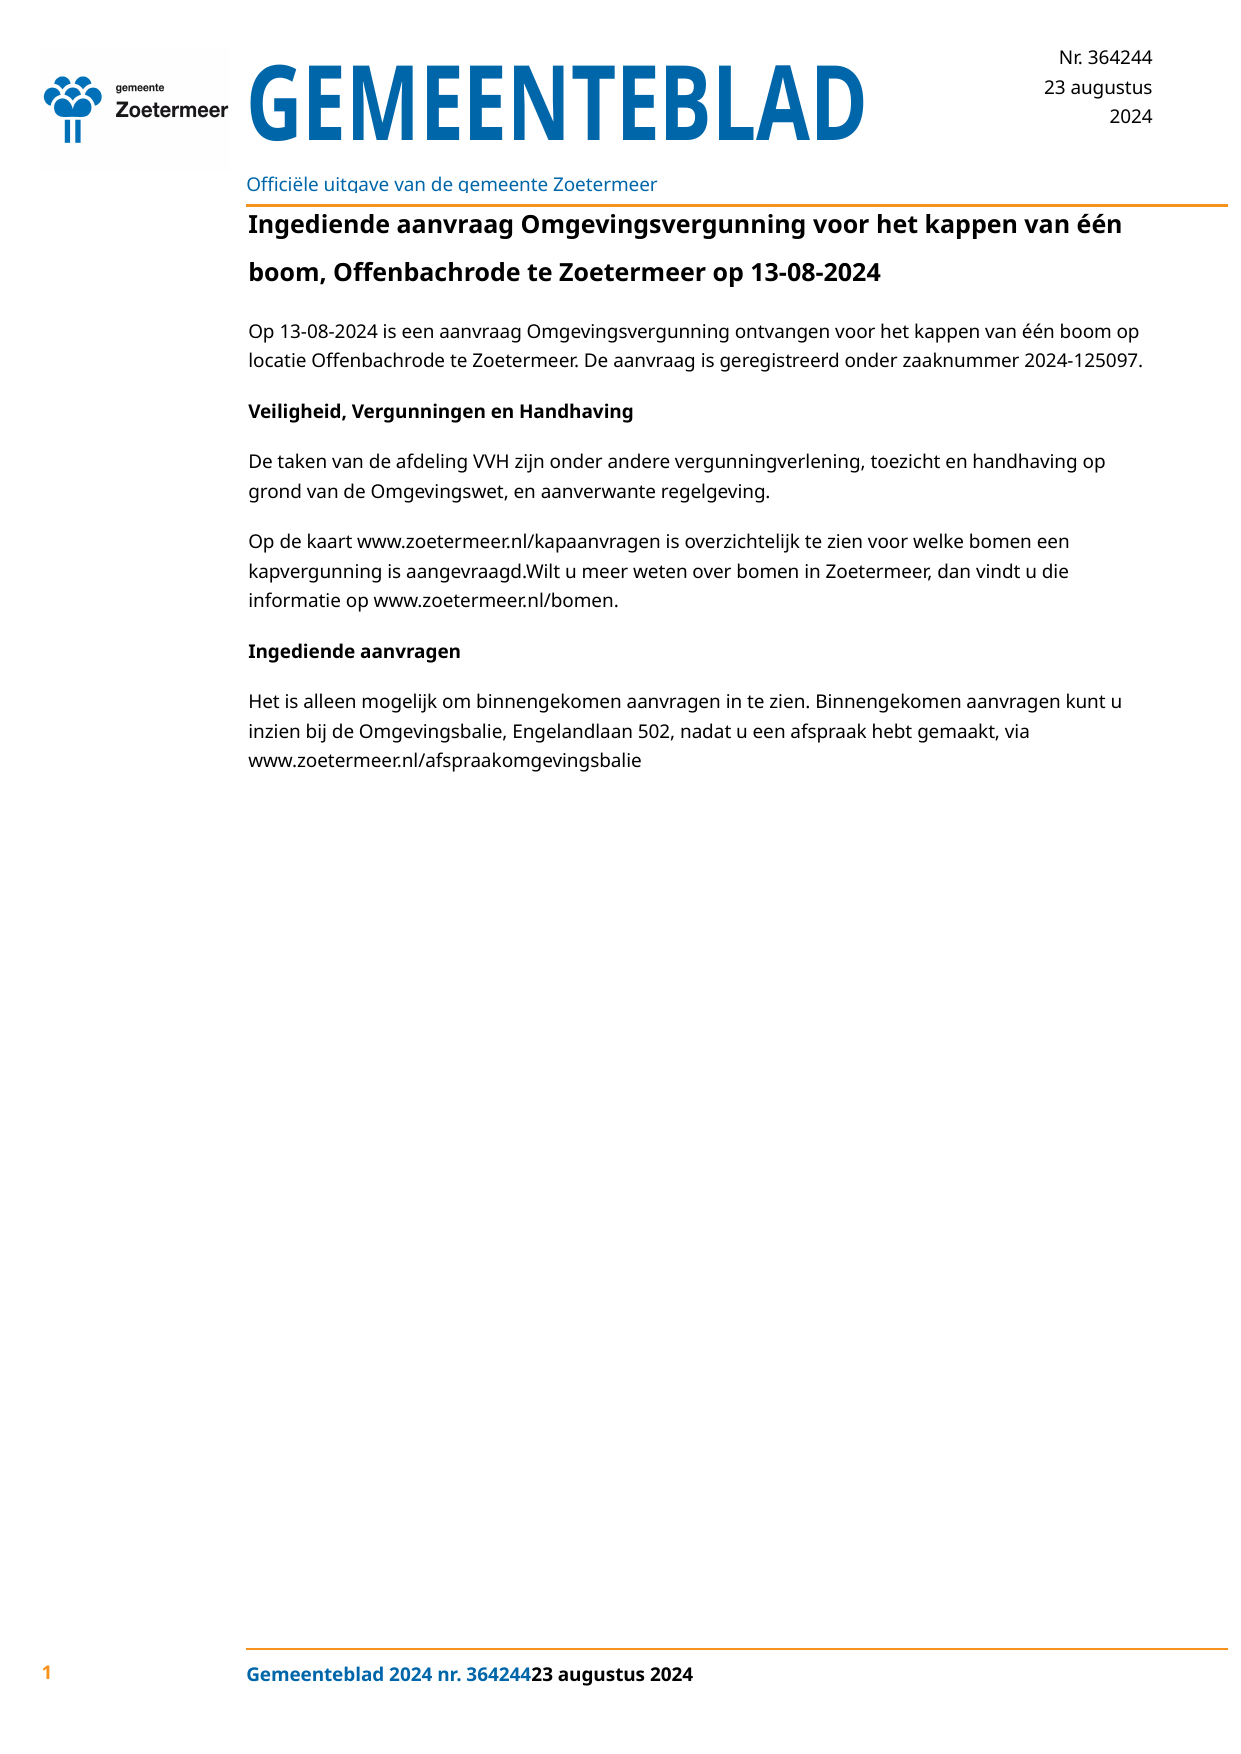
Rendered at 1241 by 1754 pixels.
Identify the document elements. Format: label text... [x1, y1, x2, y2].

text Op de kaart www.zoetermeer.nl/kapaanvragen is overzichtelijk te zien voor welke bomen een kapvergunning is aangevraagd.Wilt u meer weten over bomen in Zoetermeer, dan vindt u die informatie op www.zoetermeer.nl/bomen. [248, 528, 1152, 613]
text Op 13-08-2024 is een aanvraag Omgevingsvergunning ontvangen voor het kappen van één boom op locatie Offenbachrode te Zoetermeer. De aanvraag is geregistreerd onder zaaknummer 2024-125097. [248, 318, 1152, 373]
text Ingediende aanvraag Omgevingsvergunning voor het kappen van één boom, Offenbachrode te Zoetermeer op 13-08-2024 [248, 207, 1152, 288]
text De taken van de afdeling VVH zijn onder andere vergunningverlening, toezicht en handhaving op grond van de Omgevingswet, en aanverwante regelgeving. [248, 448, 1152, 504]
text Het is alleen mogelijk om binnengekomen aanvragen in te zien. Binnengekomen aanvragen kunt u inzien bij de Omgevingsbalie, Engelandlaan 502, nadat u een afspraak hebt gemaakt, via www.zoetermeer.nl/afspraakomgevingsbalie [248, 688, 1152, 773]
text Ingediende aanvragen [248, 638, 1152, 664]
picture [41, 47, 231, 172]
text Veiligheid, Vergunningen en Handhaving [248, 398, 1152, 424]
